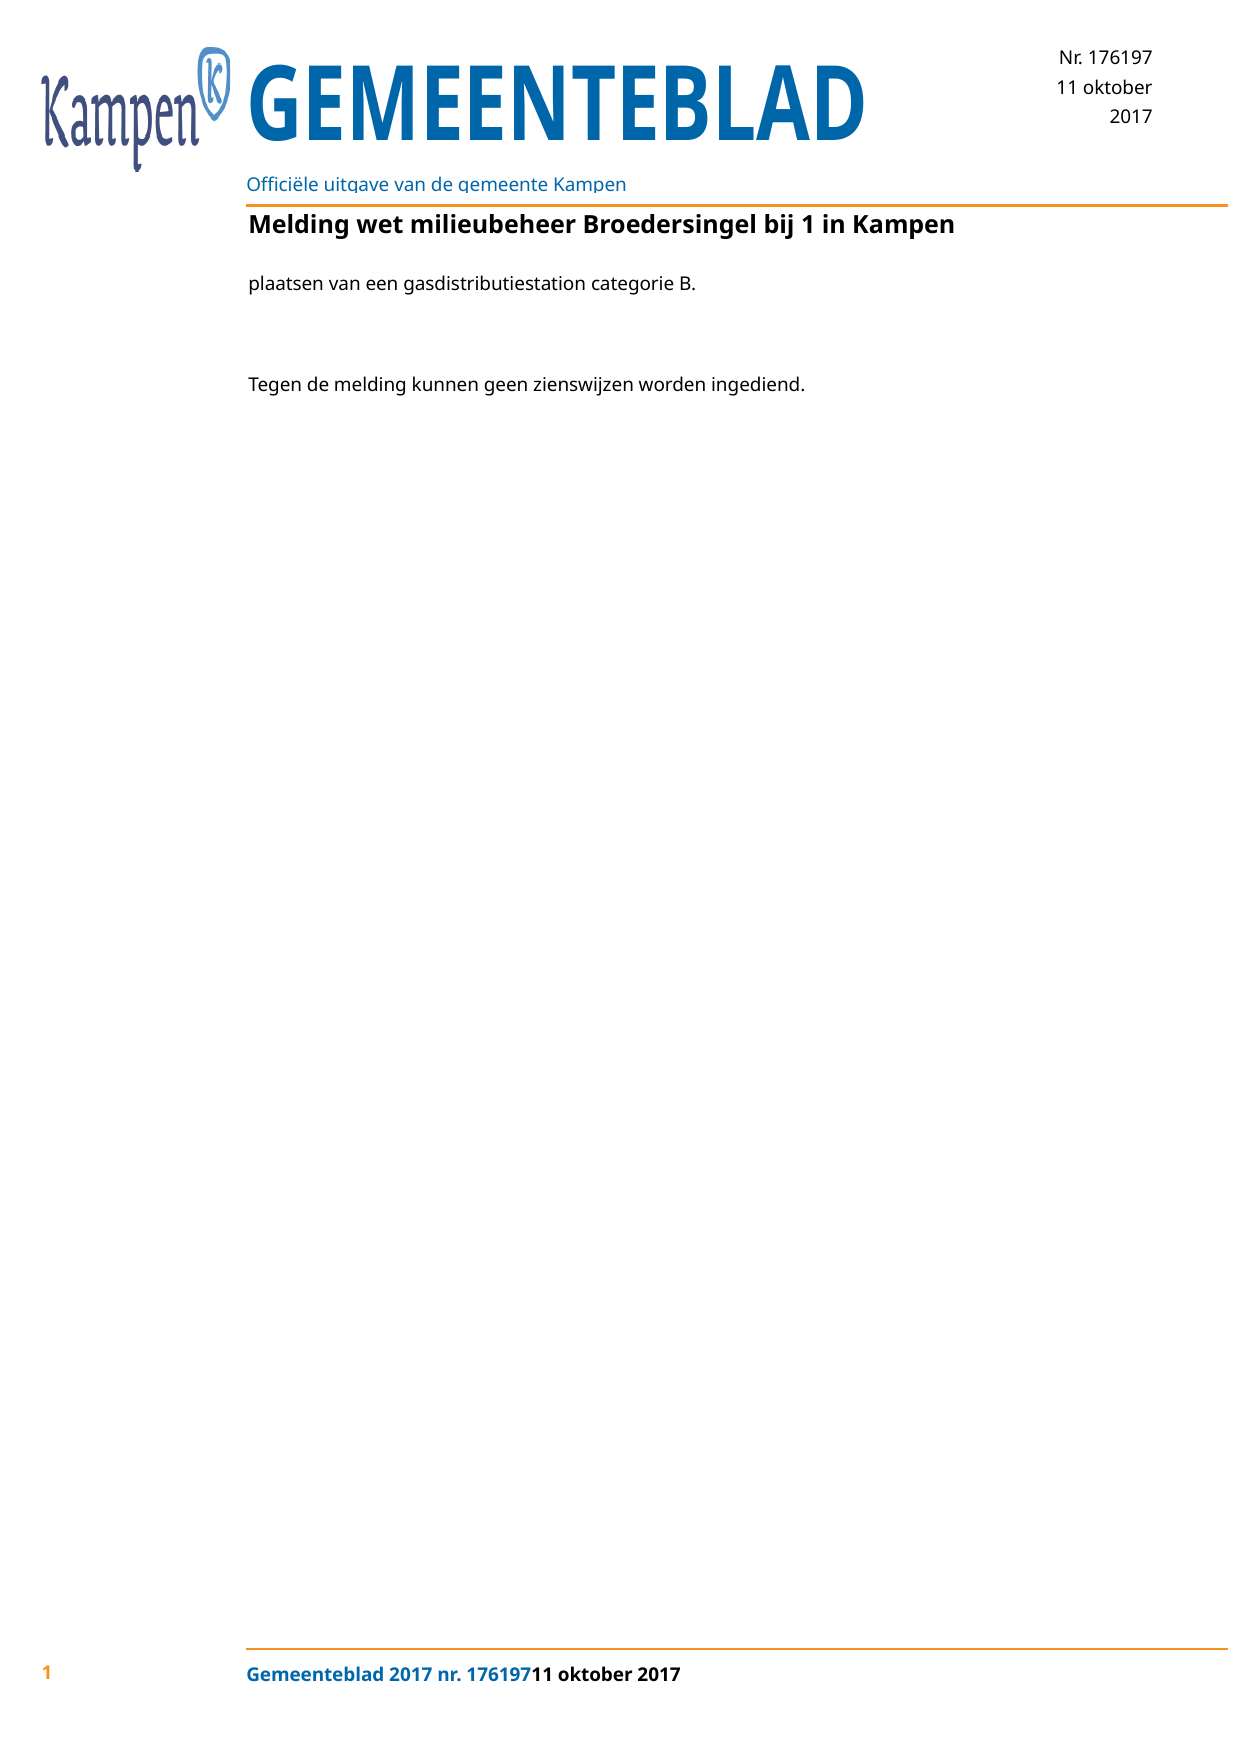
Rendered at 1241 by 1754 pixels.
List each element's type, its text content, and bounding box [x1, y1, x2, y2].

text plaatsen van een gasdistributiestation categorie B. [248, 270, 1152, 296]
text Tegen de melding kunnen geen zienswijzen worden ingediend. [248, 371, 1152, 397]
text Melding wet milieubeheer Broedersingel bij 1 in Kampen [248, 207, 1152, 241]
picture [41, 47, 231, 172]
